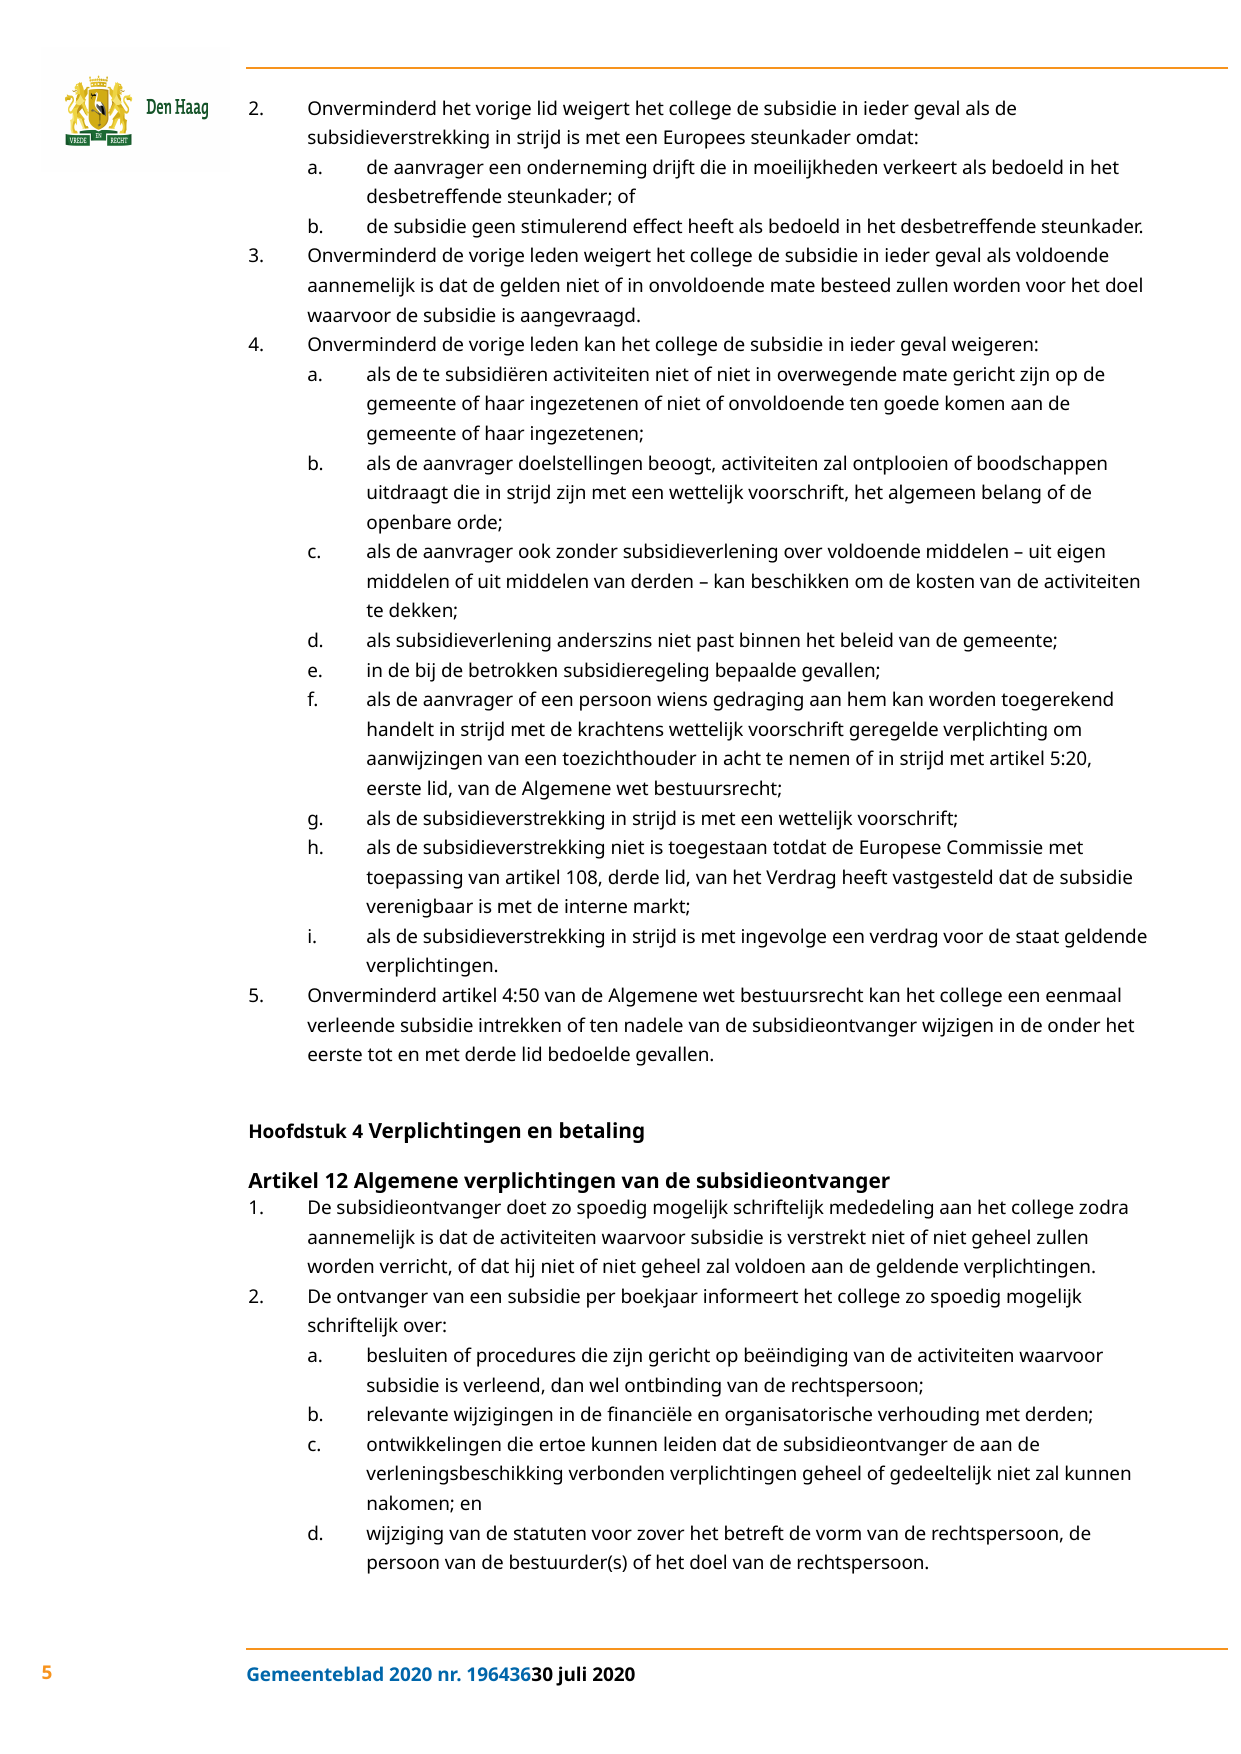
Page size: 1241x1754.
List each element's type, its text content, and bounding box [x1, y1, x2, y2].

list De subsidieontvanger doet zo spoedig mogelijk schriftelijk mededeling aan het college zodra aannemelijk is dat de activiteiten waarvoor subsidie is verstrekt niet of niet geheel zullen worden verricht, of dat hij niet of niet geheel zal voldoen aan de geldende verplichtingen. [248, 1194, 1152, 1279]
text Hoofdstuk 4 Verplichtingen en betaling [248, 1117, 1152, 1145]
list als de subsidieverstrekking in strijd is met een wettelijk voorschrift; [307, 805, 1152, 831]
list als subsidieverlening anderszins niet past binnen het beleid van de gemeente; [307, 627, 1152, 653]
list Onverminderd de vorige leden kan het college de subsidie in ieder geval weigeren: [248, 331, 1152, 357]
list ontwikkelingen die ertoe kunnen leiden dat de subsidieontvanger de aan de verleningsbeschikking verbonden verplichtingen geheel of gedeeltelijk niet zal kunnen nakomen; en [307, 1431, 1152, 1516]
list als de subsidieverstrekking in strijd is met ingevolge een verdrag voor de staat geldende verplichtingen. [307, 923, 1152, 978]
list besluiten of procedures die zijn gericht op beëindiging van de activiteiten waarvoor subsidie is verleend, dan wel ontbinding van de rechtspersoon; [307, 1342, 1152, 1398]
list de aanvrager een onderneming drijft die in moeilijkheden verkeert als bedoeld in het desbetreffende steunkader; of [307, 154, 1152, 209]
list relevante wijzigingen in de financiële en organisatorische verhouding met derden; [307, 1401, 1152, 1427]
list de subsidie geen stimulerend effect heeft als bedoeld in het desbetreffende steunkader. [307, 213, 1152, 239]
list Onverminderd het vorige lid weigert het college de subsidie in ieder geval als de subsidieverstrekking in strijd is met een Europees steunkader omdat: [248, 95, 1152, 150]
list Onverminderd artikel 4:50 van de Algemene wet bestuursrecht kan het college een eenmaal verleende subsidie intrekken of ten nadele van de subsidieontvanger wijzigen in de onder het eerste tot en met derde lid bedoelde gevallen. [248, 982, 1152, 1067]
text Artikel 12 Algemene verplichtingen van de subsidieontvanger [248, 1166, 1152, 1194]
list als de subsidieverstrekking niet is toegestaan totdat de Europese Commissie met toepassing van artikel 108, derde lid, van het Verdrag heeft vastgesteld dat de subsidie verenigbaar is met de interne markt; [307, 834, 1152, 919]
list als de aanvrager ook zonder subsidieverlening over voldoende middelen – uit eigen middelen of uit middelen van derden – kan beschikken om de kosten van de activiteiten te dekken; [307, 538, 1152, 623]
list De ontvanger van een subsidie per boekjaar informeert het college zo spoedig mogelijk schriftelijk over: [248, 1283, 1152, 1338]
list wijziging van de statuten voor zover het betreft de vorm van de rechtspersoon, de persoon van de bestuurder(s) of het doel van de rechtspersoon. [307, 1520, 1152, 1575]
list als de aanvrager of een persoon wiens gedraging aan hem kan worden toegerekend handelt in strijd met de krachtens wettelijk voorschrift geregelde verplichting om aanwijzingen van een toezichthouder in acht te nemen of in strijd met artikel 5:20, eerste lid, van de Algemene wet bestuursrecht; [307, 686, 1152, 801]
list Onverminderd de vorige leden weigert het college de subsidie in ieder geval als voldoende aannemelijk is dat de gelden niet of in onvoldoende mate besteed zullen worden voor het doel waarvoor de subsidie is aangevraagd. [248, 243, 1152, 328]
picture [41, 47, 231, 172]
list als de te subsidiëren activiteiten niet of niet in overwegende mate gericht zijn op de gemeente of haar ingezetenen of niet of onvoldoende ten goede komen aan de gemeente of haar ingezetenen; [307, 361, 1152, 446]
list als de aanvrager doelstellingen beoogt, activiteiten zal ontplooien of boodschappen uitdraagt die in strijd zijn met een wettelijk voorschrift, het algemeen belang of de openbare orde; [307, 450, 1152, 535]
list in de bij de betrokken subsidieregeling bepaalde gevallen; [307, 657, 1152, 683]
